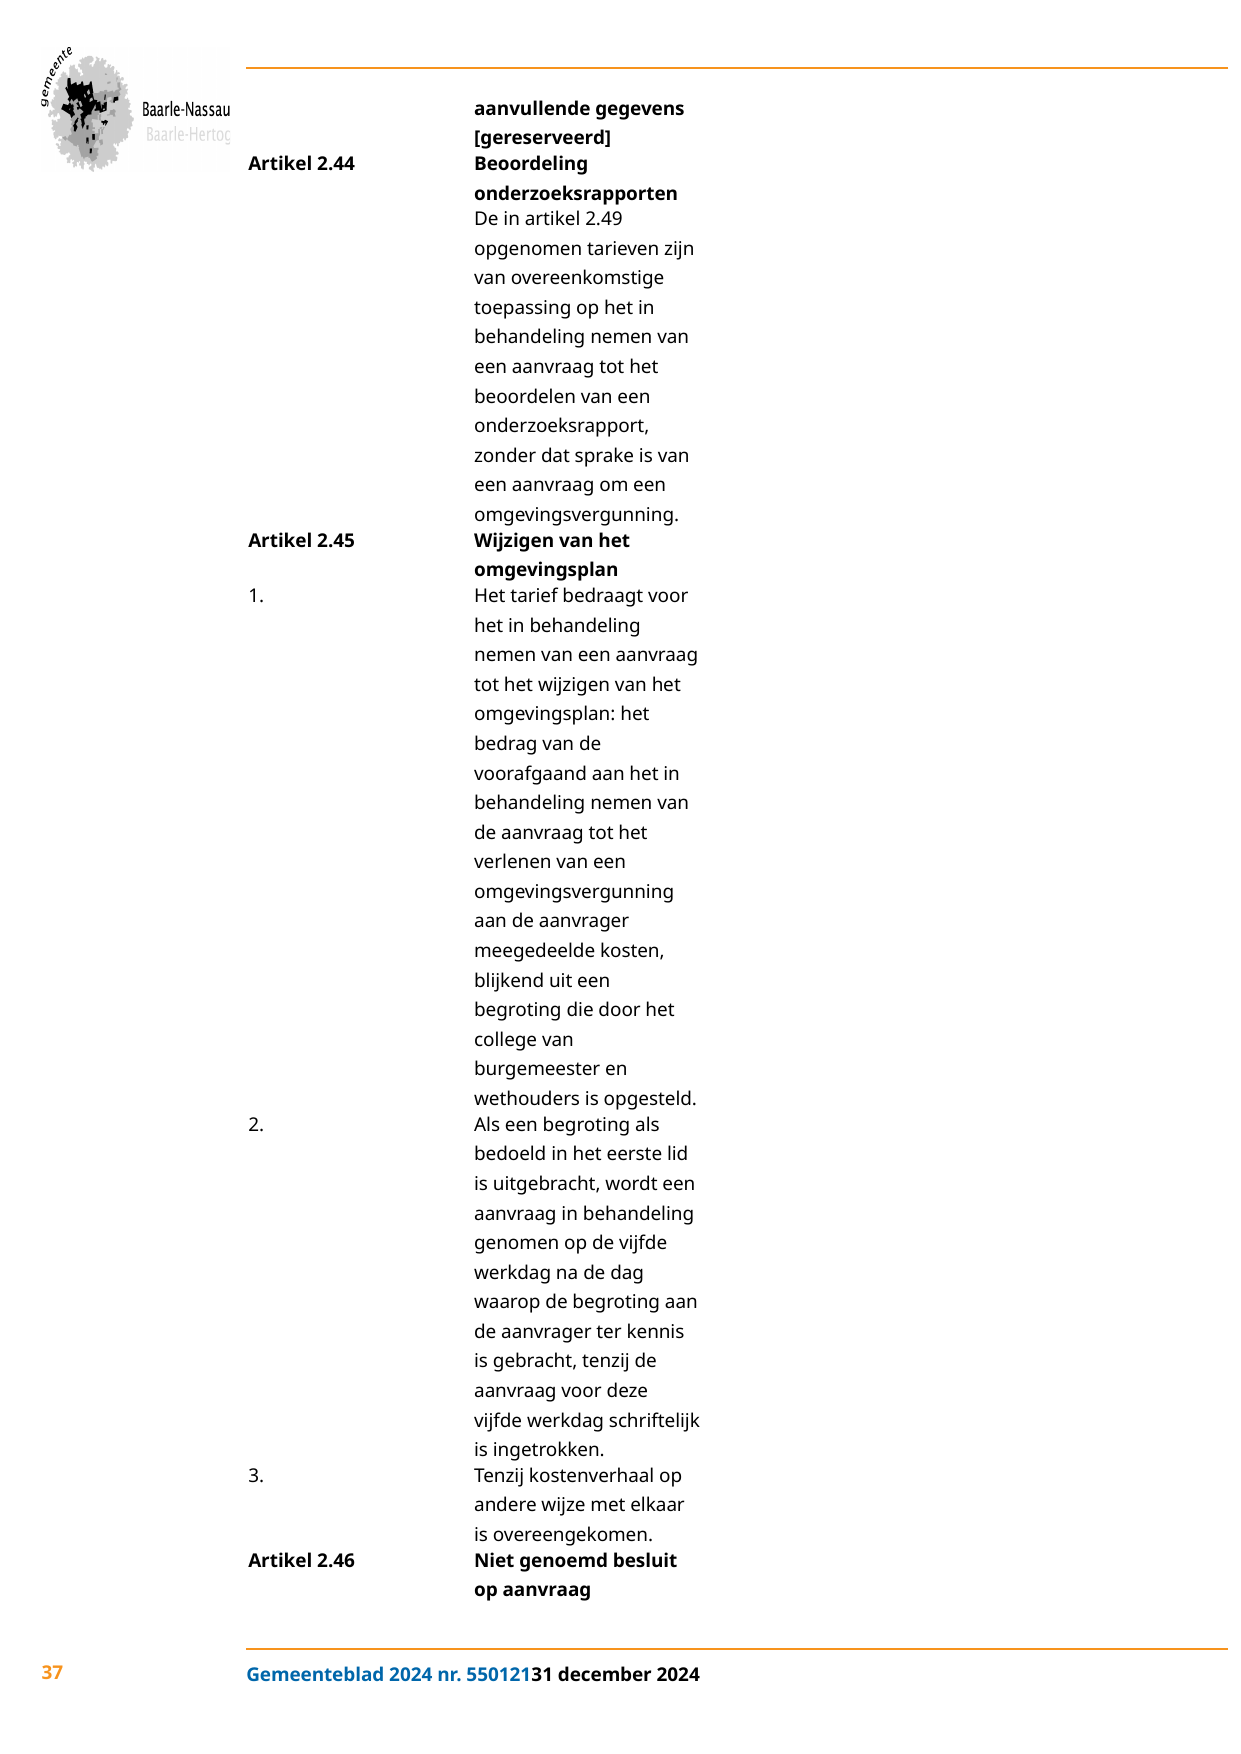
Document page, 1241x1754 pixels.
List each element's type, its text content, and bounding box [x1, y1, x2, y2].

table_cell [700, 205, 926, 527]
table_cell [926, 527, 1152, 582]
table_cell [700, 150, 926, 205]
table_cell Artikel 2.44 [248, 150, 474, 205]
table_cell Artikel 2.46 [248, 1547, 474, 1602]
table_cell aanvullende gegevens [gereserveerd] [474, 95, 700, 150]
table_cell [700, 1462, 926, 1547]
table_cell [700, 1547, 926, 1602]
table_cell Tenzij kostenverhaal op andere wijze met elkaar is overeengekomen. [474, 1462, 700, 1547]
picture [41, 47, 231, 172]
table_cell [700, 582, 926, 1111]
table_cell [700, 527, 926, 582]
table_cell Als een begroting als bedoeld in het eerste lid is uitgebracht, wordt een aanvraag in behandeling genomen op de vijfde werkdag na de dag waarop de begroting aan de aanvrager ter kennis is gebracht, tenzij de aanvraag voor deze vijfde werkdag schriftelijk is ingetrokken. [474, 1111, 700, 1462]
table_cell [248, 95, 474, 150]
table_cell 1. [248, 582, 474, 1111]
table_cell Wijzigen van het omgevingsplan [474, 527, 700, 582]
table_cell 3. [248, 1462, 474, 1547]
table_cell [926, 205, 1152, 527]
table_cell Artikel 2.45 [248, 527, 474, 582]
table_cell Niet genoemd besluit op aanvraag [474, 1547, 700, 1602]
table_cell [926, 1462, 1152, 1547]
table_cell [700, 95, 926, 150]
table_cell Beoordeling onderzoeksrapporten [474, 150, 700, 205]
table_cell [926, 1547, 1152, 1602]
table_cell [926, 95, 1152, 150]
table_cell [700, 1111, 926, 1462]
table_cell De in artikel 2.49 opgenomen tarieven zijn van overeenkomstige toepassing op het in behandeling nemen van een aanvraag tot het beoordelen van een onderzoeksrapport, zonder dat sprake is van een aanvraag om een omgevingsvergunning. [474, 205, 700, 527]
table_cell [926, 150, 1152, 205]
table_cell 2. [248, 1111, 474, 1462]
table_cell [248, 205, 474, 527]
table_cell [926, 1111, 1152, 1462]
table_cell Het tarief bedraagt voor het in behandeling nemen van een aanvraag tot het wijzigen van het omgevingsplan: het bedrag van de voorafgaand aan het in behandeling nemen van de aanvraag tot het verlenen van een omgevingsvergunning aan de aanvrager meegedeelde kosten, blijkend uit een begroting die door het college van burgemeester en wethouders is opgesteld. [474, 582, 700, 1111]
table_cell [926, 582, 1152, 1111]
